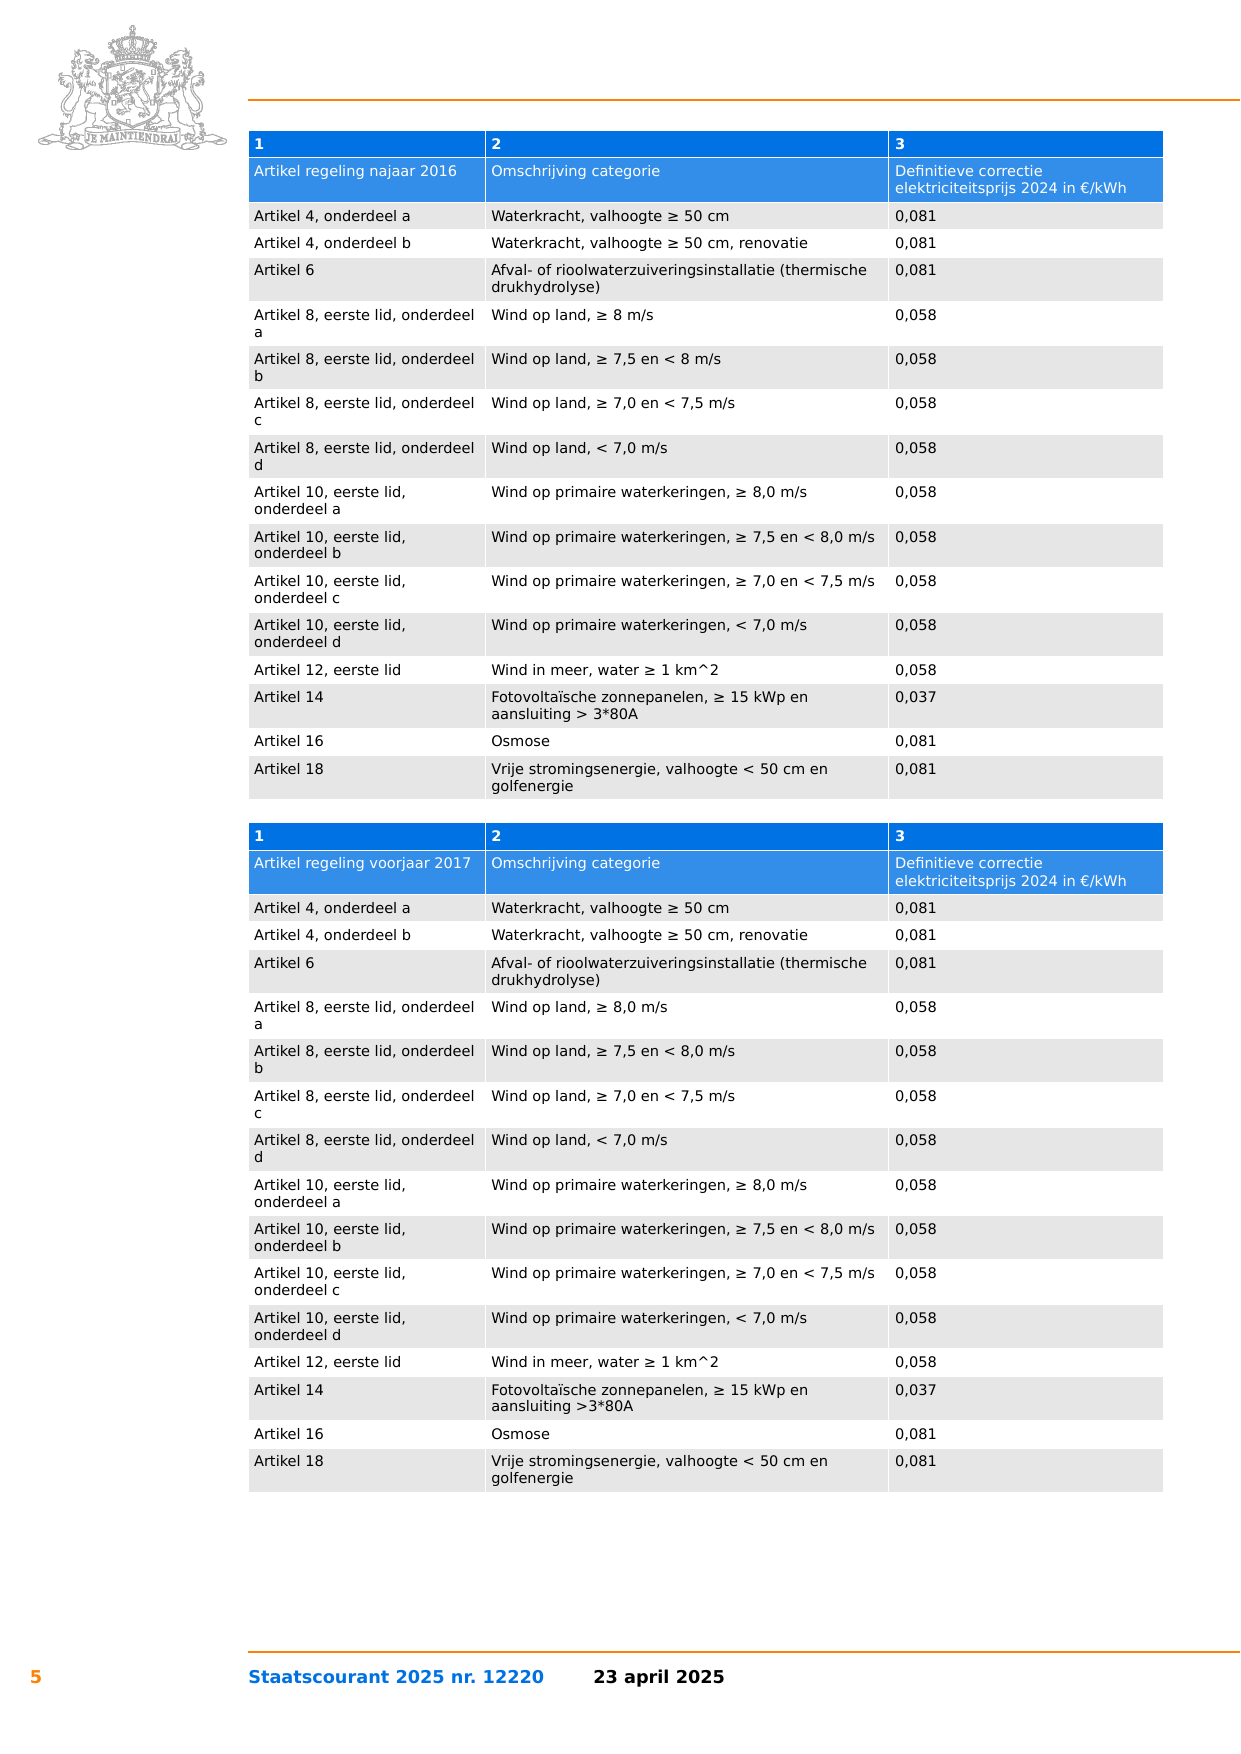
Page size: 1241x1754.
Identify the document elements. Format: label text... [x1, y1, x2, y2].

table_cell 0,058 [889, 524, 1163, 567]
table_cell Artikel 10, eerste lid, onderdeel d [249, 1305, 485, 1348]
table_cell Afval- of rioolwaterzuiveringsinstallatie (thermische drukhydrolyse) [486, 258, 888, 301]
table_cell Artikel 10, eerste lid, onderdeel d [249, 613, 485, 656]
table_cell Artikel 4, onderdeel b [249, 923, 485, 949]
table_cell Fotovoltaïsche zonnepanelen, ≥ 15 kWp en aansluiting > 3*80A [486, 684, 888, 728]
table_cell Artikel 14 [249, 1377, 485, 1420]
table_cell Artikel 12, eerste lid [249, 1349, 485, 1376]
table_cell Wind op primaire waterkeringen, < 7,0 m/s [486, 1305, 888, 1348]
table_cell Artikel 6 [249, 258, 485, 301]
table_cell 0,081 [889, 729, 1163, 755]
table_cell Wind op land, ≥ 8 m/s [486, 302, 888, 345]
table_cell Artikel 10, eerste lid, onderdeel c [249, 568, 485, 611]
table_cell Wind in meer, water ≥ 1 km^2 [486, 657, 888, 683]
table_cell Wind in meer, water ≥ 1 km^2 [486, 1349, 888, 1376]
table_cell 0,058 [889, 1172, 1163, 1215]
table_cell Artikel 10, eerste lid, onderdeel b [249, 524, 485, 567]
table_cell 0,058 [889, 1349, 1163, 1376]
table_cell Artikel 18 [249, 756, 485, 799]
table_cell Definitieve correctie elektriciteitsprijs 2024 in €/kWh [889, 158, 1163, 202]
table_cell Wind op primaire waterkeringen, ≥ 8,0 m/s [486, 1172, 888, 1215]
table_cell 0,081 [889, 203, 1163, 229]
table_cell 0,058 [889, 994, 1163, 1038]
table_cell Artikel 8, eerste lid, onderdeel b [249, 1039, 485, 1082]
table_cell 0,058 [889, 479, 1163, 523]
table_cell Waterkracht, valhoogte ≥ 50 cm [486, 895, 888, 921]
table_cell 0,058 [889, 1305, 1163, 1348]
table_cell Osmose [486, 1421, 888, 1447]
table_cell Artikel 8, eerste lid, onderdeel d [249, 435, 485, 478]
table_cell Wind op land, ≥ 8,0 m/s [486, 994, 888, 1038]
table_header 2 [486, 823, 888, 850]
table_cell Artikel 8, eerste lid, onderdeel b [249, 346, 485, 389]
table_cell Artikel 4, onderdeel a [249, 895, 485, 921]
table_cell 0,081 [889, 1421, 1163, 1447]
table_cell 0,081 [889, 1449, 1163, 1492]
table_cell Artikel 10, eerste lid, onderdeel b [249, 1216, 485, 1259]
table_cell Waterkracht, valhoogte ≥ 50 cm, renovatie [486, 923, 888, 949]
table_cell Wind op primaire waterkeringen, ≥ 7,5 en < 8,0 m/s [486, 524, 888, 567]
table_cell Osmose [486, 729, 888, 755]
table_cell Fotovoltaïsche zonnepanelen, ≥ 15 kWp en aansluiting >3*80A [486, 1377, 888, 1420]
table_cell 0,081 [889, 230, 1163, 256]
table_cell 0,081 [889, 923, 1163, 949]
table_cell 0,037 [889, 1377, 1163, 1420]
table_cell Wind op land, < 7,0 m/s [486, 435, 888, 478]
table_cell 0,058 [889, 346, 1163, 389]
table_cell 0,058 [889, 302, 1163, 345]
table_cell 0,058 [889, 391, 1163, 434]
table_cell Vrije stromingsenergie, valhoogte < 50 cm en golfenergie [486, 1449, 888, 1492]
table_cell Artikel 8, eerste lid, onderdeel c [249, 391, 485, 434]
table_cell Waterkracht, valhoogte ≥ 50 cm, renovatie [486, 230, 888, 256]
table_cell 0,081 [889, 950, 1163, 993]
table_cell Artikel 4, onderdeel b [249, 230, 485, 256]
table_cell Artikel 10, eerste lid, onderdeel a [249, 479, 485, 523]
table_cell Artikel 8, eerste lid, onderdeel a [249, 994, 485, 1038]
table_cell 0,081 [889, 258, 1163, 301]
table_cell Afval- of rioolwaterzuiveringsinstallatie (thermische drukhydrolyse) [486, 950, 888, 993]
table_cell Wind op primaire waterkeringen, ≥ 7,0 en < 7,5 m/s [486, 568, 888, 611]
table_header 2 [486, 131, 888, 157]
table_cell Wind op primaire waterkeringen, ≥ 7,5 en < 8,0 m/s [486, 1216, 888, 1259]
table_cell Wind op primaire waterkeringen, < 7,0 m/s [486, 613, 888, 656]
picture [38, 25, 227, 150]
table_cell Artikel 12, eerste lid [249, 657, 485, 683]
table_cell Artikel 4, onderdeel a [249, 203, 485, 229]
table_cell 0,037 [889, 684, 1163, 728]
table_cell 0,058 [889, 613, 1163, 656]
table_header 3 [889, 131, 1163, 157]
table_cell Wind op primaire waterkeringen, ≥ 7,0 en < 7,5 m/s [486, 1261, 888, 1304]
table_cell 0,058 [889, 435, 1163, 478]
table_cell 0,058 [889, 568, 1163, 611]
table_cell 0,081 [889, 756, 1163, 799]
table_cell 0,058 [889, 1083, 1163, 1126]
table_cell Artikel 16 [249, 729, 485, 755]
table_cell 0,058 [889, 1128, 1163, 1171]
table_cell Wind op land, ≥ 7,0 en < 7,5 m/s [486, 391, 888, 434]
table_cell 0,058 [889, 1039, 1163, 1082]
table_cell Artikel regeling najaar 2016 [249, 158, 485, 202]
table_cell Wind op land, ≥ 7,5 en < 8,0 m/s [486, 1039, 888, 1082]
table_cell Vrije stromingsenergie, valhoogte < 50 cm en golfenergie [486, 756, 888, 799]
table_cell Artikel 10, eerste lid, onderdeel c [249, 1261, 485, 1304]
table_cell Artikel 8, eerste lid, onderdeel c [249, 1083, 485, 1126]
table_cell Artikel 18 [249, 1449, 485, 1492]
table_cell Omschrijving categorie [486, 851, 888, 894]
table_cell Artikel 14 [249, 684, 485, 728]
table_cell Artikel 16 [249, 1421, 485, 1447]
table_cell Wind op land, < 7,0 m/s [486, 1128, 888, 1171]
table_cell Wind op primaire waterkeringen, ≥ 8,0 m/s [486, 479, 888, 523]
table_cell Waterkracht, valhoogte ≥ 50 cm [486, 203, 888, 229]
table_cell Wind op land, ≥ 7,0 en < 7,5 m/s [486, 1083, 888, 1126]
table_cell Artikel regeling voorjaar 2017 [249, 851, 485, 894]
table_header 3 [889, 823, 1163, 850]
table_cell Wind op land, ≥ 7,5 en < 8 m/s [486, 346, 888, 389]
table_cell 0,058 [889, 1216, 1163, 1259]
table_cell Artikel 8, eerste lid, onderdeel d [249, 1128, 485, 1171]
table_cell 0,081 [889, 895, 1163, 921]
table_cell Artikel 10, eerste lid, onderdeel a [249, 1172, 485, 1215]
table_cell 0,058 [889, 657, 1163, 683]
table_cell Artikel 6 [249, 950, 485, 993]
table_cell Definitieve correctie elektriciteitsprijs 2024 in €/kWh [889, 851, 1163, 894]
table_cell Artikel 8, eerste lid, onderdeel a [249, 302, 485, 345]
table_header 1 [249, 823, 485, 850]
table_header 1 [249, 131, 485, 157]
table_cell 0,058 [889, 1261, 1163, 1304]
table_cell Omschrijving categorie [486, 158, 888, 202]
